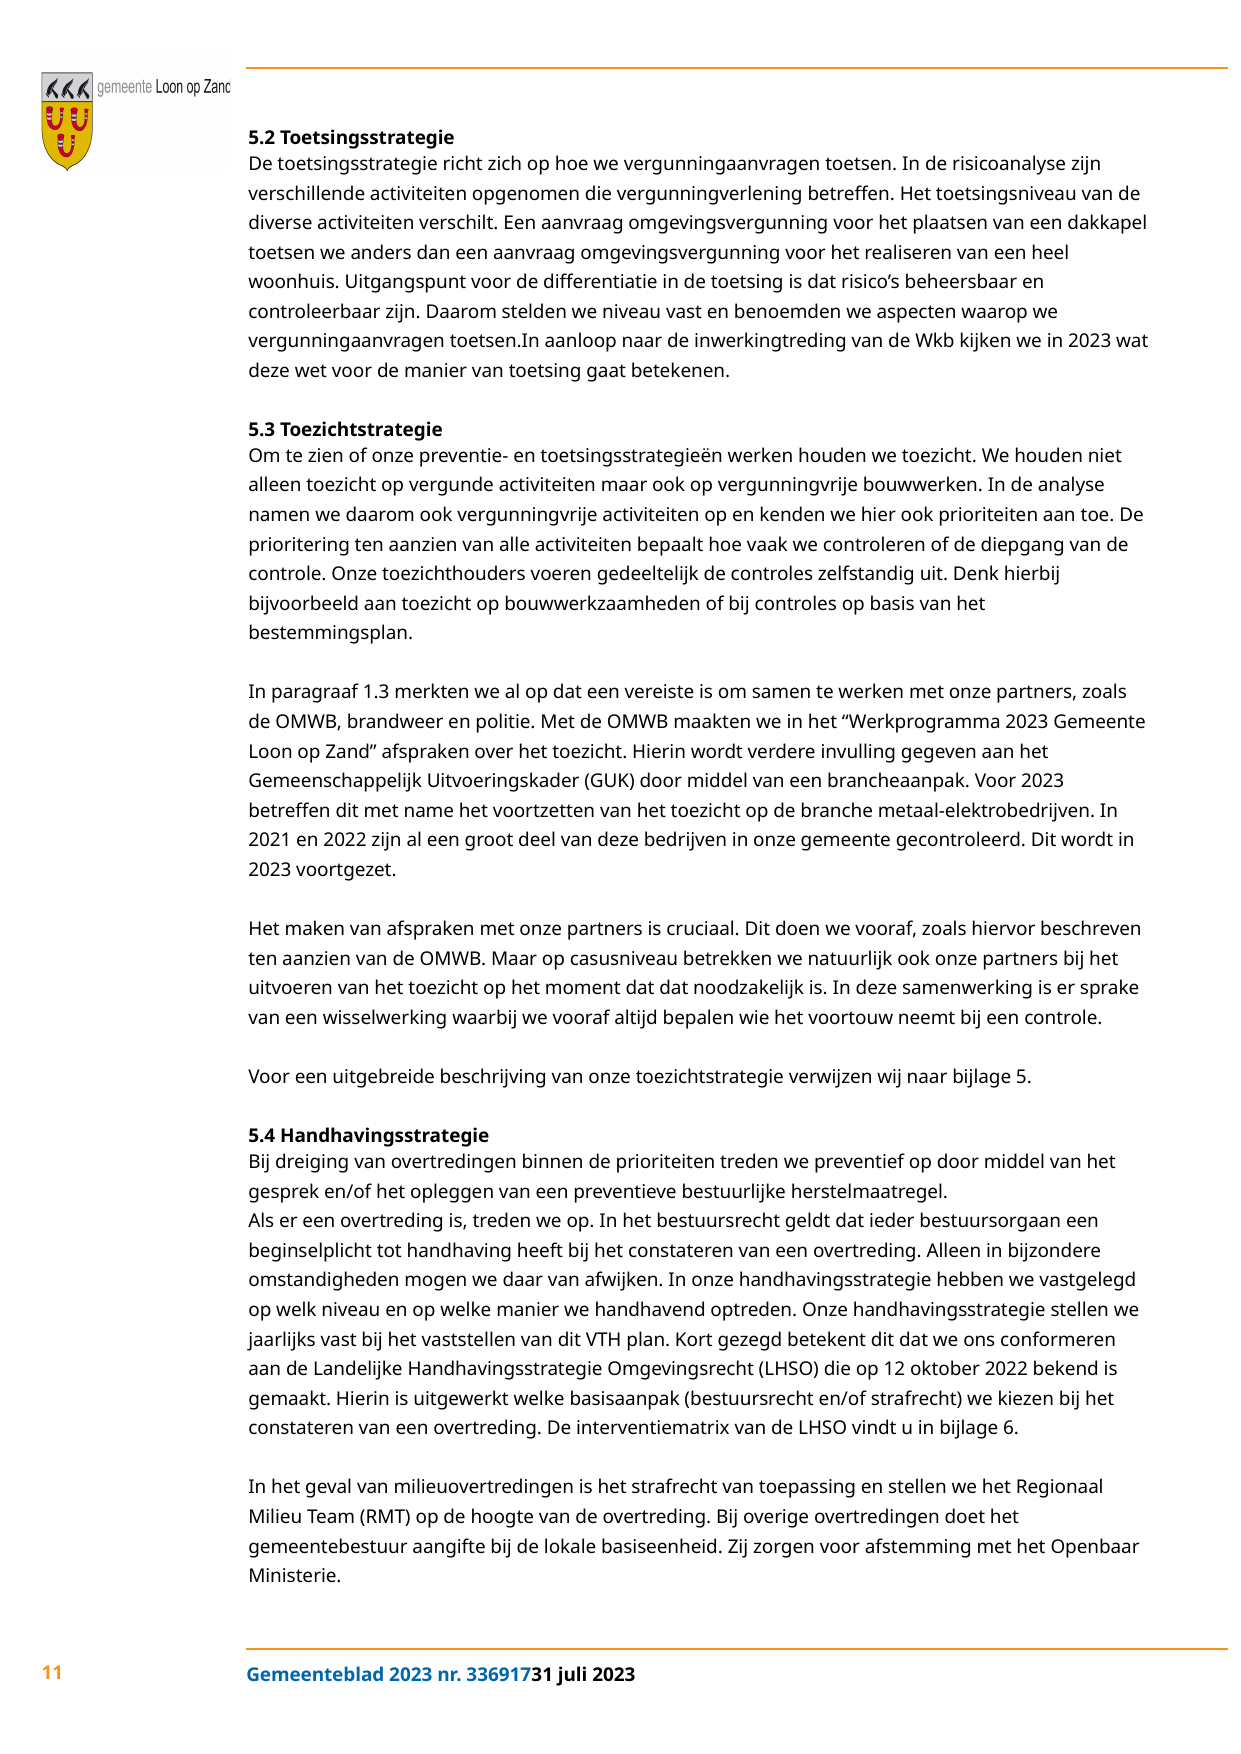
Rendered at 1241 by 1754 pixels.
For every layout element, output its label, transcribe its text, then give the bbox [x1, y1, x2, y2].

text In het geval van milieuovertredingen is het strafrecht van toepassing en stellen we het Regionaal Milieu Team (RMT) op de hoogte van de overtreding. Bij overige overtredingen doet het gemeentebestuur aangifte bij de lokale basiseenheid. Zij zorgen voor afstemming met het Openbaar Ministerie. [248, 1474, 1152, 1588]
text 5.2 Toetsingsstrategie [248, 124, 1152, 150]
text In paragraaf 1.3 merkten we al op dat een vereiste is om samen te werken met onze partners, zoals de OMWB, brandweer en politie. Met de OMWB maakten we in het “Werkprogramma 2023 Gemeente Loon op Zand” afspraken over het toezicht. Hierin wordt verdere invulling gegeven aan het Gemeenschappelijk Uitvoeringskader (GUK) door middel van een brancheaanpak. Voor 2023 betreffen dit met name het voortzetten van het toezicht op de branche metaal-elektrobedrijven. In 2021 en 2022 zijn al een groot deel van deze bedrijven in onze gemeente gecontroleerd. Dit wordt in 2023 voortgezet. [248, 679, 1152, 882]
text 5.3 Toezichtstrategie [248, 416, 1152, 442]
text Bij dreiging van overtredingen binnen de prioriteiten treden we preventief op door middel van het gesprek en/of het opleggen van een preventieve bestuurlijke herstelmaatregel. [248, 1148, 1152, 1203]
text Om te zien of onze preventie- en toetsingsstrategieën werken houden we toezicht. We houden niet alleen toezicht op vergunde activiteiten maar ook op vergunningvrije bouwwerken. In de analyse namen we daarom ook vergunningvrije activiteiten op en kenden we hier ook prioriteiten aan toe. De prioritering ten aanzien van alle activiteiten bepaalt hoe vaak we controleren of de diepgang van de controle. Onze toezichthouders voeren gedeeltelijk de controles zelfstandig uit. Denk hierbij bijvoorbeeld aan toezicht op bouwwerkzaamheden of bij controles op basis van het bestemmingsplan. [248, 442, 1152, 645]
text Voor een uitgebreide beschrijving van onze toezichtstrategie verwijzen wij naar bijlage 5. [248, 1063, 1152, 1089]
text De toetsingsstrategie richt zich op hoe we vergunningaanvragen toetsen. In de risicoanalyse zijn verschillende activiteiten opgenomen die vergunningverlening betreffen. Het toetsingsniveau van de diverse activiteiten verschilt. Een aanvraag omgevingsvergunning voor het plaatsen van een dakkapel toetsen we anders dan een aanvraag omgevingsvergunning voor het realiseren van een heel woonhuis. Uitgangspunt voor de differentiatie in de toetsing is dat risico’s beheersbaar en controleerbaar zijn. Daarom stelden we niveau vast en benoemden we aspecten waarop we vergunningaanvragen toetsen.In aanloop naar de inwerkingtreding van de Wkb kijken we in 2023 wat deze wet voor de manier van toetsing gaat betekenen. [248, 150, 1152, 383]
picture [41, 47, 231, 172]
text Als er een overtreding is, treden we op. In het bestuursrecht geldt dat ieder bestuursorgaan een beginselplicht tot handhaving heeft bij het constateren van een overtreding. Alleen in bijzondere omstandigheden mogen we daar van afwijken. In onze handhavingsstrategie hebben we vastgelegd op welk niveau en op welke manier we handhavend optreden. Onze handhavingsstrategie stellen we jaarlijks vast bij het vaststellen van dit VTH plan. Kort gezegd betekent dit dat we ons conformeren aan de Landelijke Handhavingsstrategie Omgevingsrecht (LHSO) die op 12 oktober 2022 bekend is gemaakt. Hierin is uitgewerkt welke basisaanpak (bestuursrecht en/of strafrecht) we kiezen bij het constateren van een overtreding. De interventiematrix van de LHSO vindt u in bijlage 6. [248, 1207, 1152, 1440]
text 5.4 Handhavingsstrategie [248, 1122, 1152, 1148]
text Het maken van afspraken met onze partners is cruciaal. Dit doen we vooraf, zoals hiervor beschreven ten aanzien van de OMWB. Maar op casusniveau betrekken we natuurlijk ook onze partners bij het uitvoeren van het toezicht op het moment dat dat noodzakelijk is. In deze samenwerking is er sprake van een wisselwerking waarbij we vooraf altijd bepalen wie het voortouw neemt bij een controle. [248, 915, 1152, 1030]
